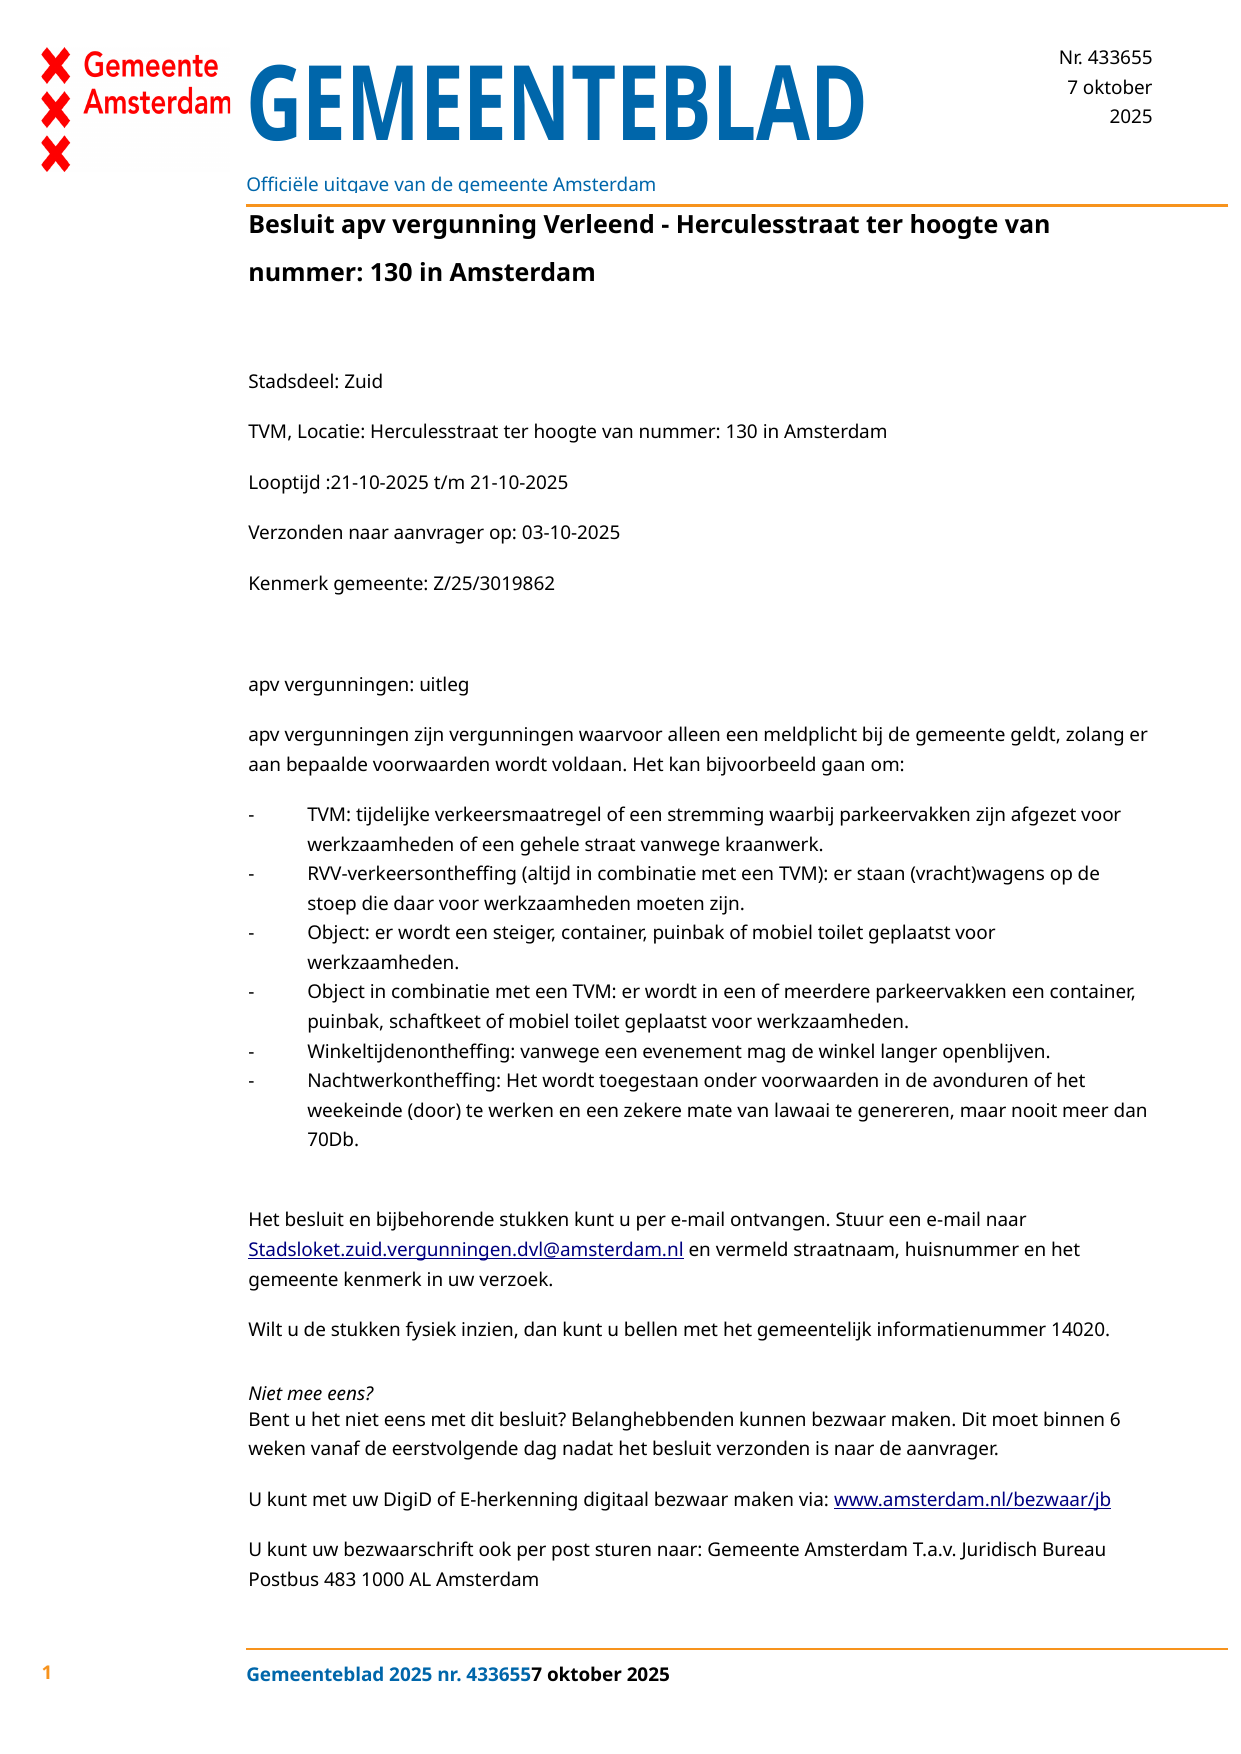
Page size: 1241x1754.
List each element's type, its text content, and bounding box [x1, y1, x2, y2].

list Winkeltijdenontheffing: vanwege een evenement mag de winkel langer openblijven. [248, 1038, 1152, 1064]
text TVM, Locatie: Herculesstraat ter hoogte van nummer: 130 in Amsterdam [248, 419, 1152, 444]
list RVV-verkeersontheffing (altijd in combinatie met een TVM): er staan (vracht)wagens op de stoep die daar voor werkzaamheden moeten zijn. [248, 860, 1152, 916]
text Niet mee eens? [248, 1380, 1152, 1406]
text apv vergunningen: uitleg [248, 671, 1152, 697]
text Het besluit en bijbehorende stukken kunt u per e-mail ontvangen. Stuur een e-mail naar Stadsloket.zuid.vergunningen.dvl@amsterdam.nl en vermeld straatnaam, huisnummer en het gemeente kenmerk in uw verzoek. [248, 1207, 1152, 1292]
text Kenmerk gemeente: Z/25/3019862 [248, 570, 1152, 596]
text apv vergunningen zijn vergunningen waarvoor alleen een meldplicht bij de gemeente geldt, zolang er aan bepaalde voorwaarden wordt voldaan. Het kan bijvoorbeeld gaan om: [248, 721, 1152, 777]
text Wilt u de stukken fysiek inzien, dan kunt u bellen met het gemeentelijk informatienummer 14020. [248, 1316, 1152, 1342]
list Object in combinatie met een TVM: er wordt in een of meerdere parkeervakken een container, puinbak, schaftkeet of mobiel toilet geplaatst voor werkzaamheden. [248, 979, 1152, 1034]
text U kunt met uw DigiD of E-herkenning digitaal bezwaar maken via: www.amsterdam.nl/bezwaar/jb [248, 1486, 1152, 1512]
picture [41, 47, 231, 172]
list TVM: tijdelijke verkeersmaatregel of een stremming waarbij parkeervakken zijn afgezet voor werkzaamheden of een gehele straat vanwege kraanwerk. [248, 801, 1152, 857]
list Nachtwerkontheffing: Het wordt toegestaan onder voorwaarden in de avonduren of het weekeinde (door) te werken en een zekere mate van lawaai te genereren, maar nooit meer dan 70Db. [248, 1067, 1152, 1152]
text Looptijd :21-10-2025 t/m 21-10-2025 [248, 469, 1152, 495]
text Besluit apv vergunning Verleend - Herculesstraat ter hoogte van nummer: 130 in Amsterdam [248, 207, 1152, 288]
text Verzonden naar aanvrager op: 03-10-2025 [248, 519, 1152, 545]
text Bent u het niet eens met dit besluit? Belanghebbenden kunnen bezwaar maken. Dit moet binnen 6 weken vanaf de eerstvolgende dag nadat het besluit verzonden is naar de aanvrager. [248, 1406, 1152, 1461]
text Stadsdeel: Zuid [248, 368, 1152, 394]
text U kunt uw bezwaarschrift ook per post sturen naar: Gemeente Amsterdam T.a.v. Juridisch Bureau Postbus 483 1000 AL Amsterdam [248, 1536, 1152, 1592]
list Object: er wordt een steiger, container, puinbak of mobiel toilet geplaatst voor werkzaamheden. [248, 919, 1152, 975]
